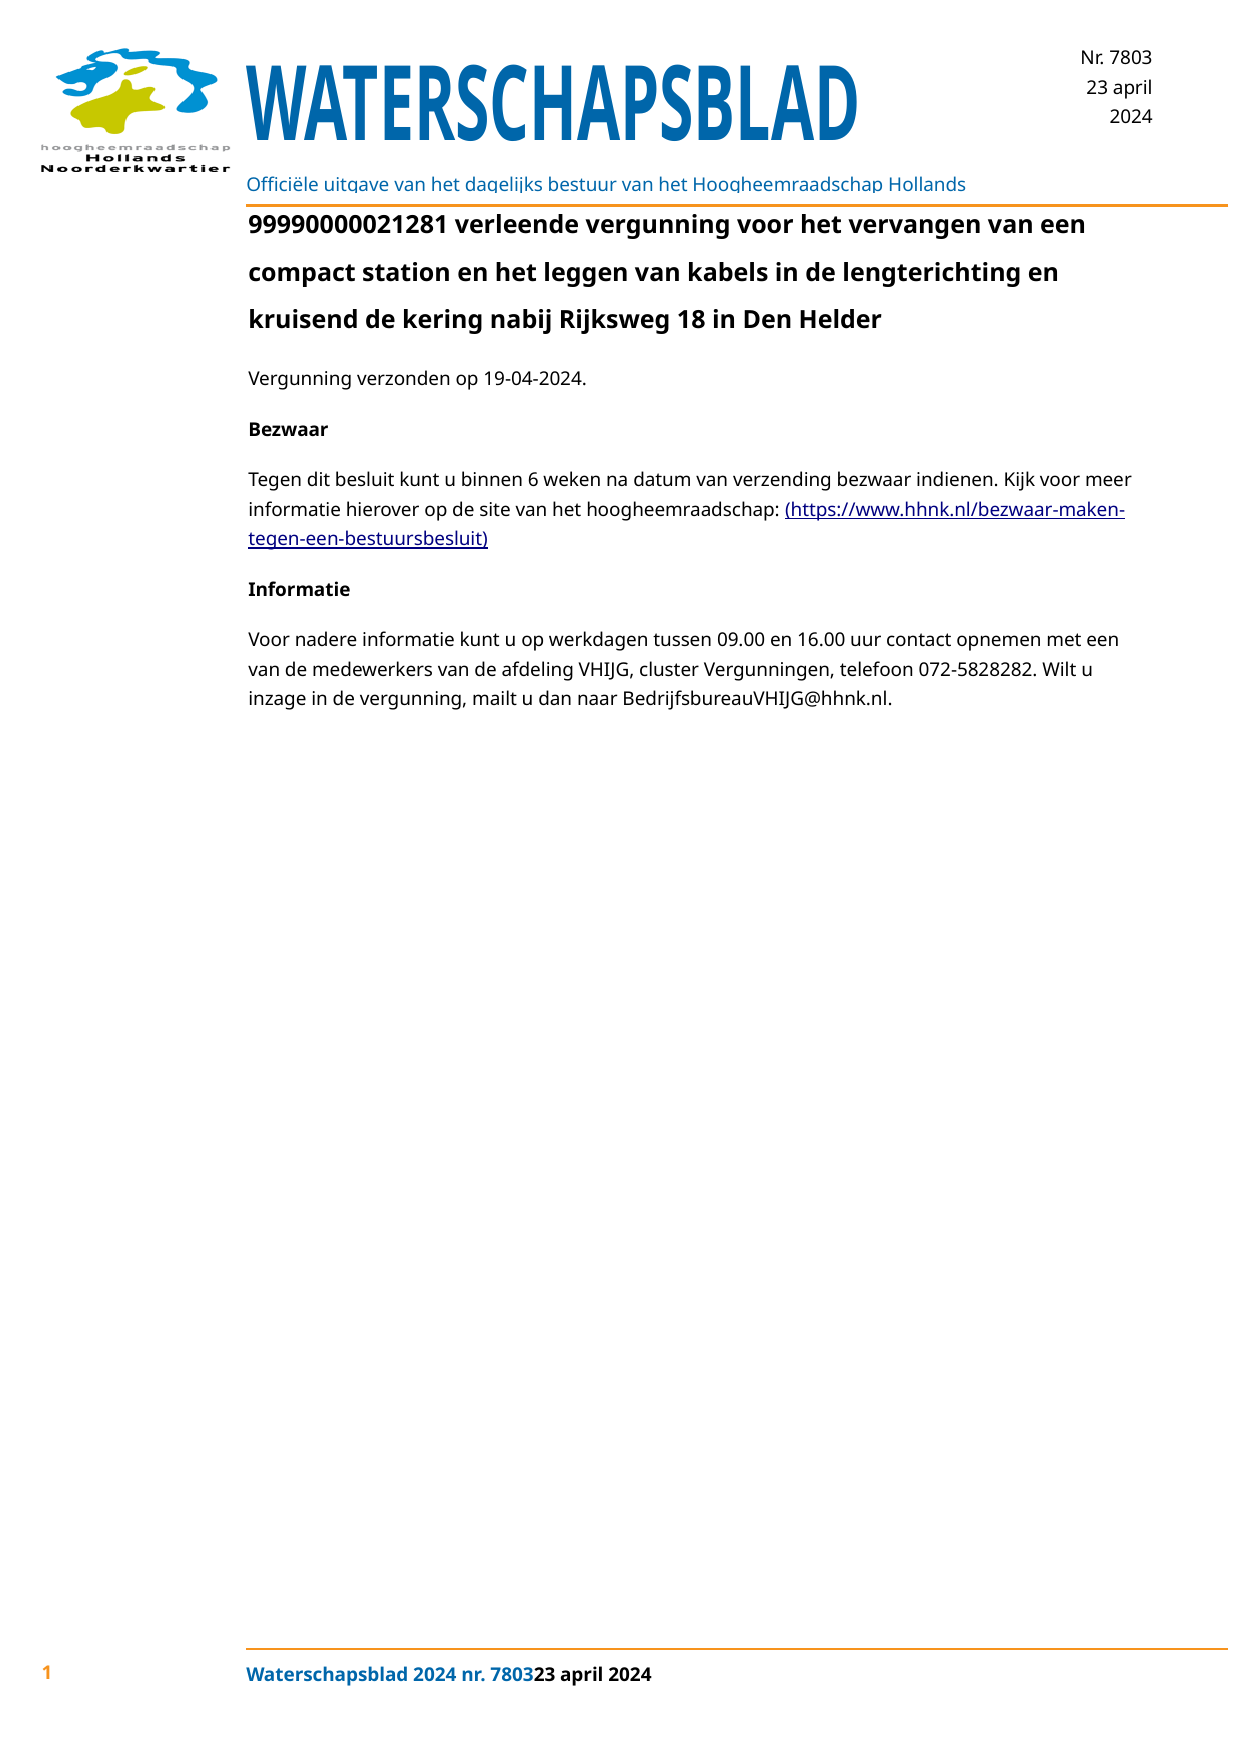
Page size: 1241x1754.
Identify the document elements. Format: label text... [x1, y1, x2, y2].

text 99990000021281 verleende vergunning voor het vervangen van een compact station en het leggen van kabels in de lengterichting en kruisend de kering nabij Rijksweg 18 in Den Helder [248, 207, 1152, 336]
text Vergunning verzonden op 19-04-2024. [248, 366, 1152, 391]
text Bezwaar [248, 416, 1152, 442]
text Voor nadere informatie kunt u op werkdagen tussen 09.00 en 16.00 uur contact opnemen met een van de medewerkers van de afdeling VHIJG, cluster Vergunningen, telefoon 072-5828282. Wilt u inzage in de vergunning, mailt u dan naar BedrijfsbureauVHIJG@hhnk.nl. [248, 626, 1152, 711]
picture [41, 47, 231, 172]
text Tegen dit besluit kunt u binnen 6 weken na datum van verzending bezwaar indienen. Kijk voor meer informatie hierover op de site van het hoogheemraadschap: (https://www.hhnk.nl/bezwaar-maken-tegen-een-bestuursbesluit) [248, 466, 1152, 551]
text Informatie [248, 576, 1152, 602]
